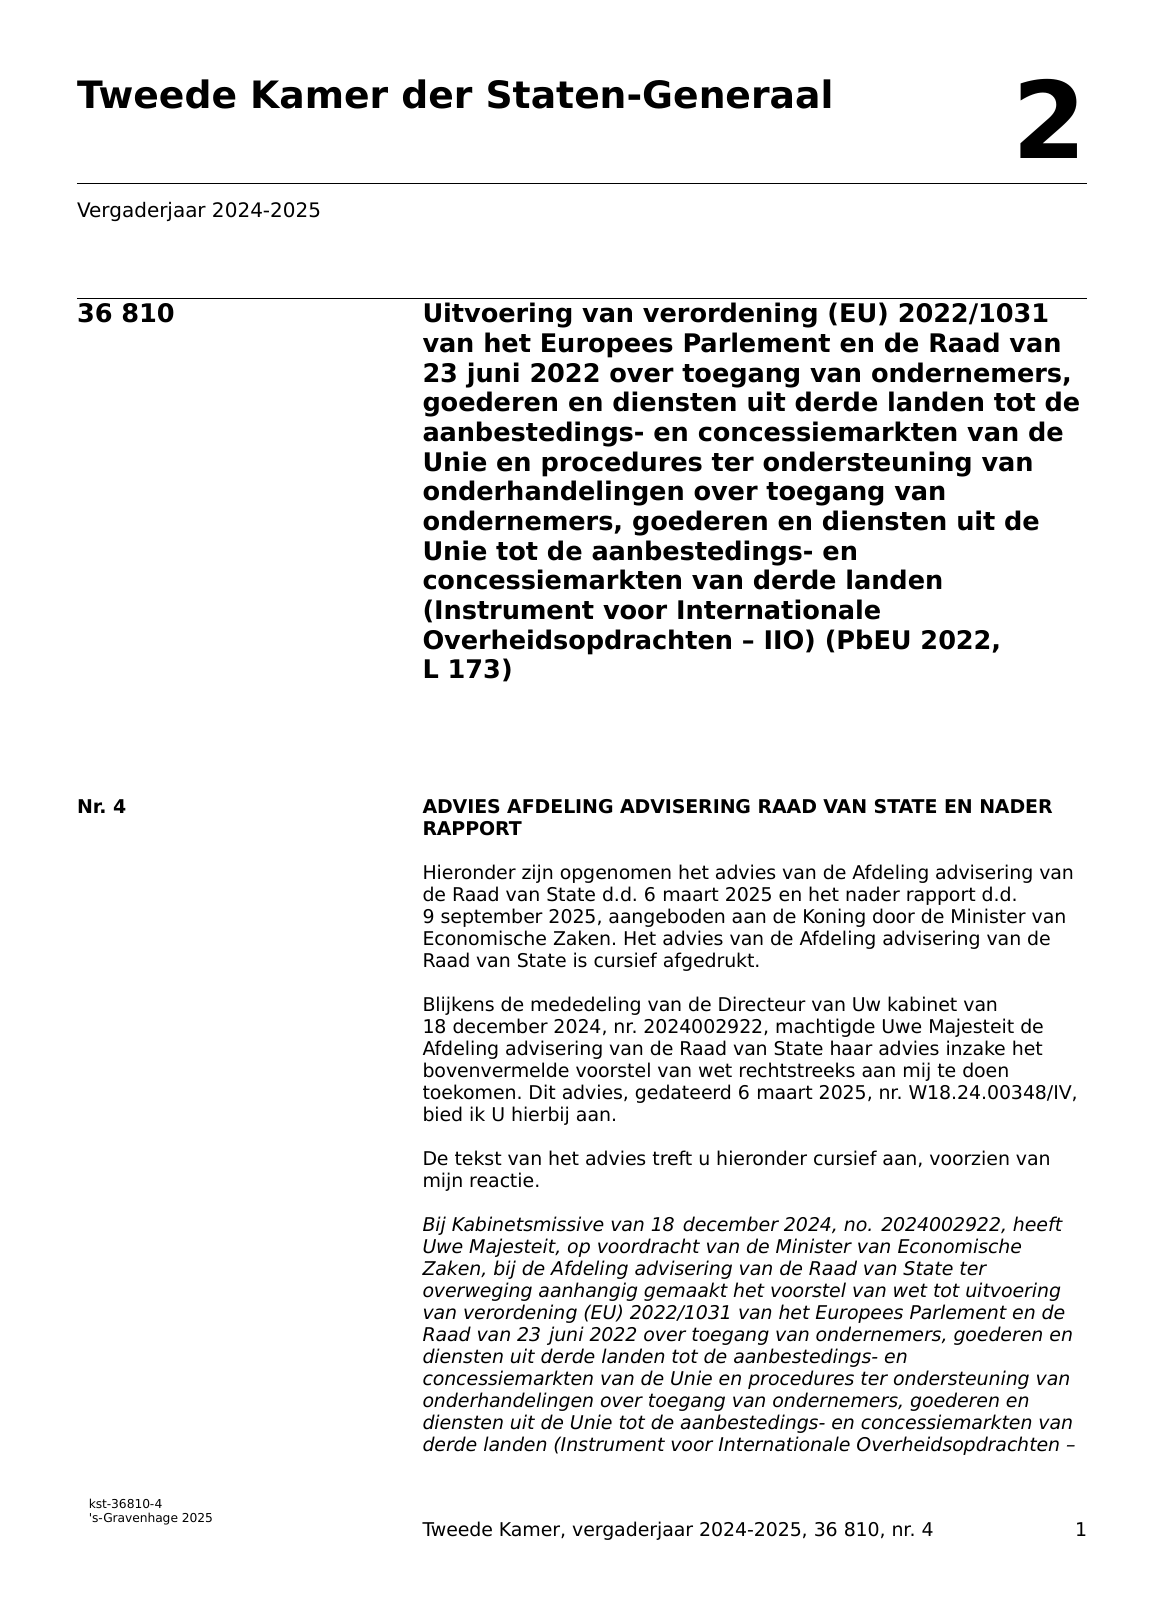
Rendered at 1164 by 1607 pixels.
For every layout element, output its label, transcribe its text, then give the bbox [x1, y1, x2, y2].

text 's-Gravenhage 2025 [88, 1511, 323, 1525]
text Bij Kabinetsmissive van 18 december 2024, no. 2024002922, heeft Uwe Majesteit, op voordracht van de Minister van Economische Zaken, bij de Afdeling advisering van de Raad van State ter overweging aanhangig gemaakt het voorstel van wet tot uitvoering van verordening (EU) 2022/1031 van het Europees Parlement en de Raad van 23 juni 2022 over toegang van ondernemers, goederen en diensten uit derde landen tot de aanbestedings- en concessiemarkten van de Unie en procedures ter ondersteuning van onderhandelingen over toegang van ondernemers, goederen en diensten uit de Unie tot de aanbestedings- en concessiemarkten van derde landen (Instrument voor Internationale Overheidsopdrachten – [422, 1214, 1087, 1456]
text Blijkens de mededeling van de Directeur van Uw kabinet van 18 december 2024, nr. 2024002922, machtigde Uwe Majesteit de Afdeling advisering van de Raad van State haar advies inzake het bovenvermelde voorstel van wet rechtstreeks aan mij te doen toekomen. Dit advies, gedateerd 6 maart 2025, nr. W18.24.00348/IV, bied ik U hierbij aan. [422, 994, 1087, 1126]
subtitle 36 810 Uitvoering van verordening (EU) 2022/1031 van het Europees Parlement en de Raad van 23 juni 2022 over toegang van ondernemers, goederen en diensten uit derde landen tot de aanbestedings- en concessiemarkten van de Unie en procedures ter ondersteuning van onderhandelingen over toegang van ondernemers, goederen en diensten uit de Unie tot de aanbestedings- en concessiemarkten van derde landen (Instrument voor Internationale Overheidsopdrachten – IIO) (PbEU 2022, L 173) [77, 299, 1087, 685]
text kst-36810-4 [88, 1497, 323, 1511]
text De tekst van het advies treft u hieronder cursief aan, voorzien van mijn reactie. [422, 1148, 1087, 1192]
table_cell Vergaderjaar 2024-2025 [77, 184, 1087, 298]
table_header 2 [886, 59, 1087, 183]
subtitle Nr. 4 ADVIES AFDELING ADVISERING RAAD VAN STATE EN NADER RAPPORT [77, 796, 1087, 840]
text Hieronder zijn opgenomen het advies van de Afdeling advisering van de Raad van State d.d. 6 maart 2025 en het nader rapport d.d. 9 september 2025, aangeboden aan de Koning door de Minister van Economische Zaken. Het advies van de Afdeling advisering van de Raad van State is cursief afgedrukt. [422, 862, 1087, 972]
table_header Tweede Kamer der Staten-Generaal [77, 59, 886, 183]
